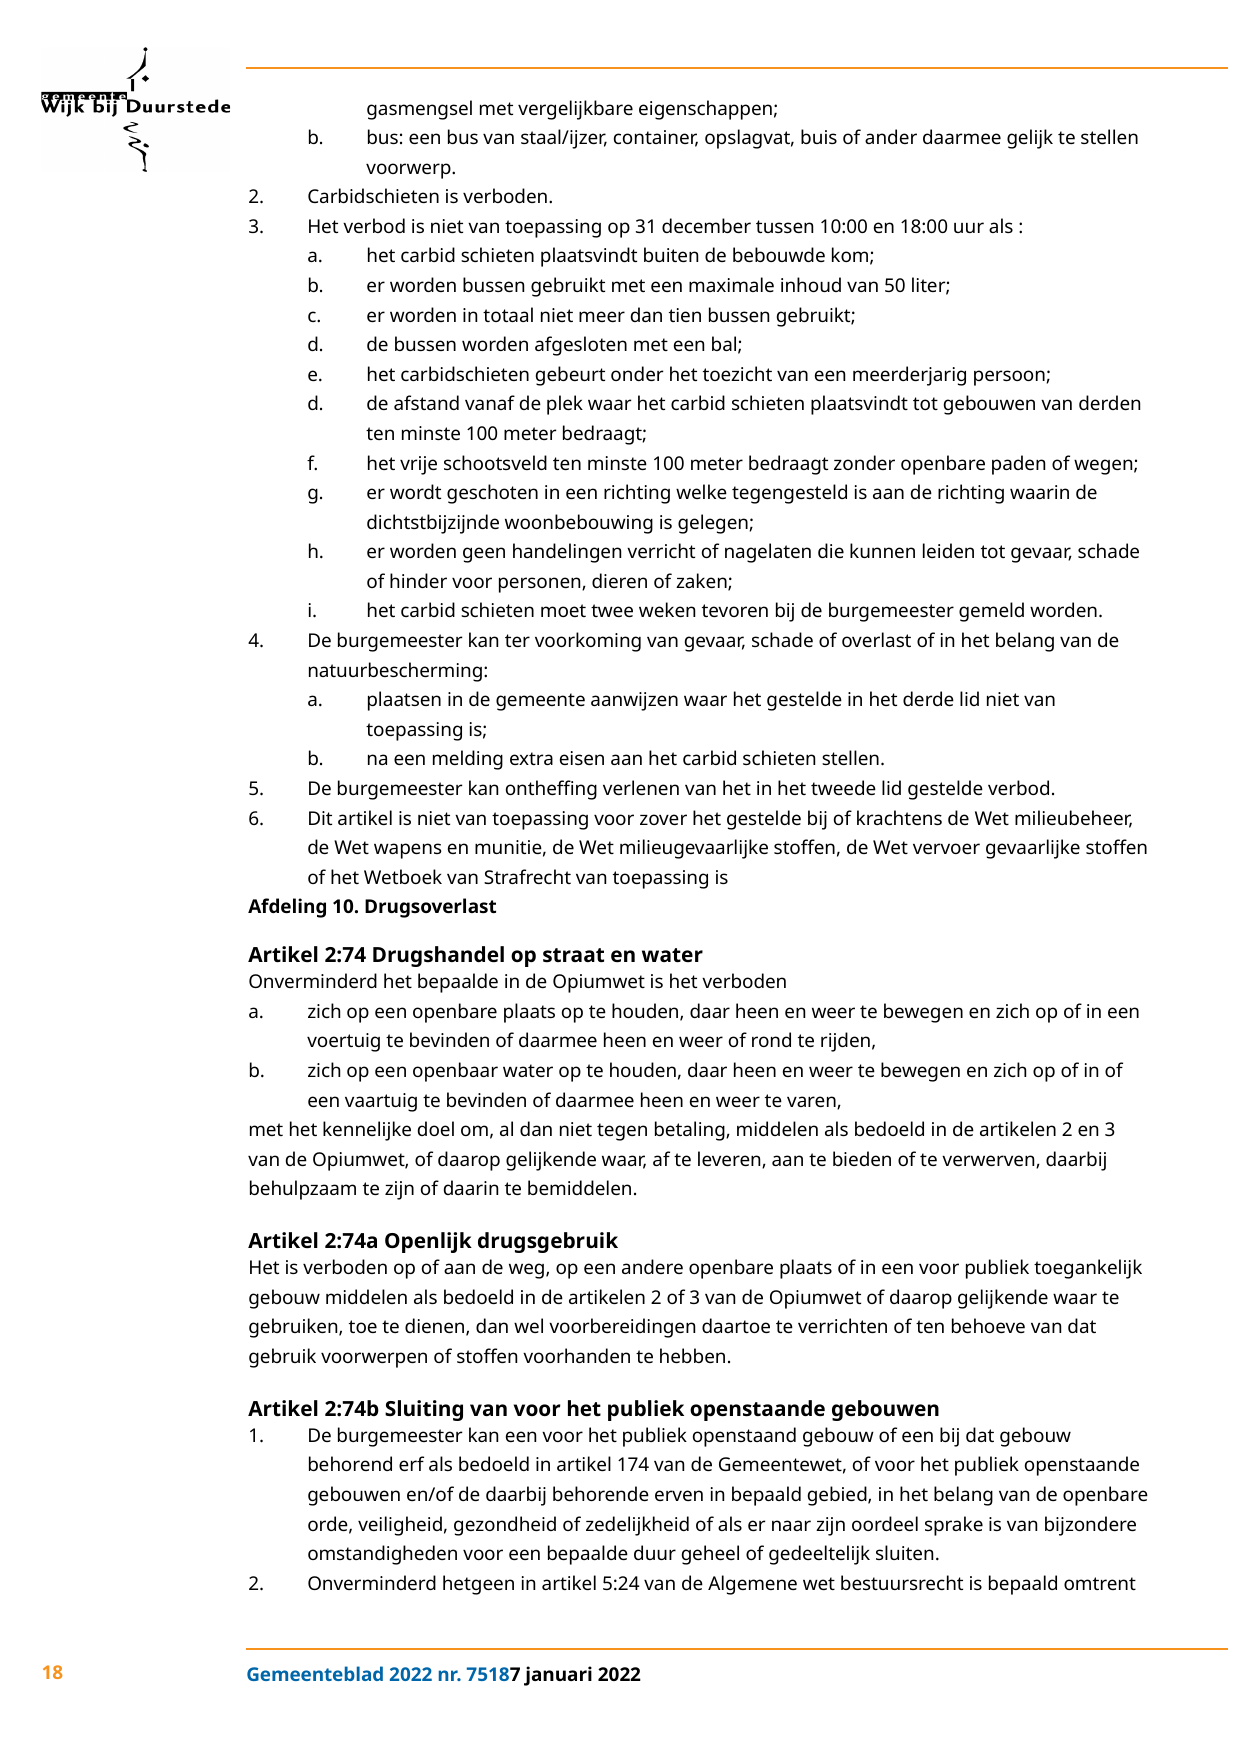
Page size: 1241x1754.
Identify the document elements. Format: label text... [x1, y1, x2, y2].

list de bussen worden afgesloten met een bal; [307, 331, 1152, 357]
list het carbid schieten moet twee weken tevoren bij de burgemeester gemeld worden. [307, 598, 1152, 623]
list zich op een openbaar water op te houden, daar heen en weer te bewegen en zich op of in of een vaartuig te bevinden of daarmee heen en weer te varen, [248, 1057, 1152, 1113]
list Dit artikel is niet van toepassing voor zover het gestelde bij of krachtens de Wet milieubeheer, de Wet wapens en munitie, de Wet milieugevaarlijke stoffen, de Wet vervoer gevaarlijke stoffen of het Wetboek van Strafrecht van toepassing is [248, 805, 1152, 890]
list Onverminderd hetgeen in artikel 5:24 van de Algemene wet bestuursrecht is bepaald omtrent [248, 1570, 1152, 1596]
list gasmengsel met vergelijkbare eigenschappen; [307, 95, 1152, 121]
list er wordt geschoten in een richting welke tegengesteld is aan de richting waarin de dichtstbijzijnde woonbebouwing is gelegen; [307, 479, 1152, 535]
text Het is verboden op of aan de weg, op een andere openbare plaats of in een voor publiek toegankelijk gebouw middelen als bedoeld in de artikelen 2 of 3 van de Opiumwet of daarop gelijkende waar te gebruiken, toe te dienen, dan wel voorbereidingen daartoe te verrichten of ten behoeve van dat gebruik voorwerpen of stoffen voorhanden te hebben. [248, 1254, 1152, 1369]
list De burgemeester kan een voor het publiek openstaand gebouw of een bij dat gebouw behorend erf als bedoeld in artikel 174 van de Gemeentewet, of voor het publiek openstaande gebouwen en/of de daarbij behorende erven in bepaald gebied, in het belang van de openbare orde, veiligheid, gezondheid of zedelijkheid of als er naar zijn oordeel sprake is van bijzondere omstandigheden voor een bepaalde duur geheel of gedeeltelijk sluiten. [248, 1422, 1152, 1566]
list Carbidschieten is verboden. [248, 183, 1152, 209]
list er worden in totaal niet meer dan tien bussen gebruikt; [307, 302, 1152, 328]
list er worden geen handelingen verricht of nagelaten die kunnen leiden tot gevaar, schade of hinder voor personen, dieren of zaken; [307, 538, 1152, 594]
list zich op een openbare plaats op te houden, daar heen en weer te bewegen en zich op of in een voertuig te bevinden of daarmee heen en weer of rond te rijden, [248, 998, 1152, 1053]
picture [41, 47, 231, 172]
list bus: een bus van staal/ijzer, container, opslagvat, buis of ander daarmee gelijk te stellen voorwerp. [307, 124, 1152, 180]
list na een melding extra eisen aan het carbid schieten stellen. [307, 746, 1152, 771]
list het vrije schootsveld ten minste 100 meter bedraagt zonder openbare paden of wegen; [307, 450, 1152, 476]
text Onverminderd het bepaalde in de Opiumwet is het verboden [248, 968, 1152, 994]
list De burgemeester kan ontheffing verlenen van het in het tweede lid gestelde verbod. [248, 775, 1152, 801]
list het carbidschieten gebeurt onder het toezicht van een meerderjarig persoon; [307, 361, 1152, 387]
list de afstand vanaf de plek waar het carbid schieten plaatsvindt tot gebouwen van derden ten minste 100 meter bedraagt; [307, 391, 1152, 446]
list plaatsen in de gemeente aanwijzen waar het gestelde in het derde lid niet van toepassing is; [307, 686, 1152, 742]
list De burgemeester kan ter voorkoming van gevaar, schade of overlast of in het belang van de natuurbescherming: [248, 627, 1152, 683]
text Artikel 2:74a Openlijk drugsgebruik [248, 1226, 1152, 1254]
list er worden bussen gebruikt met een maximale inhoud van 50 liter; [307, 272, 1152, 298]
text met het kennelijke doel om, al dan niet tegen betaling, middelen als bedoeld in de artikelen 2 en 3 van de Opiumwet, of daarop gelijkende waar, af te leveren, aan te bieden of te verwerven, daarbij behulpzaam te zijn of daarin te bemiddelen. [248, 1116, 1152, 1201]
text Artikel 2:74 Drugshandel op straat en water [248, 940, 1152, 968]
list Het verbod is niet van toepassing op 31 december tussen 10:00 en 18:00 uur als : [248, 213, 1152, 239]
text Artikel 2:74b Sluiting van voor het publiek openstaande gebouwen [248, 1394, 1152, 1422]
text Afdeling 10. Drugsoverlast [248, 893, 1152, 919]
list het carbid schieten plaatsvindt buiten de bebouwde kom; [307, 243, 1152, 268]
